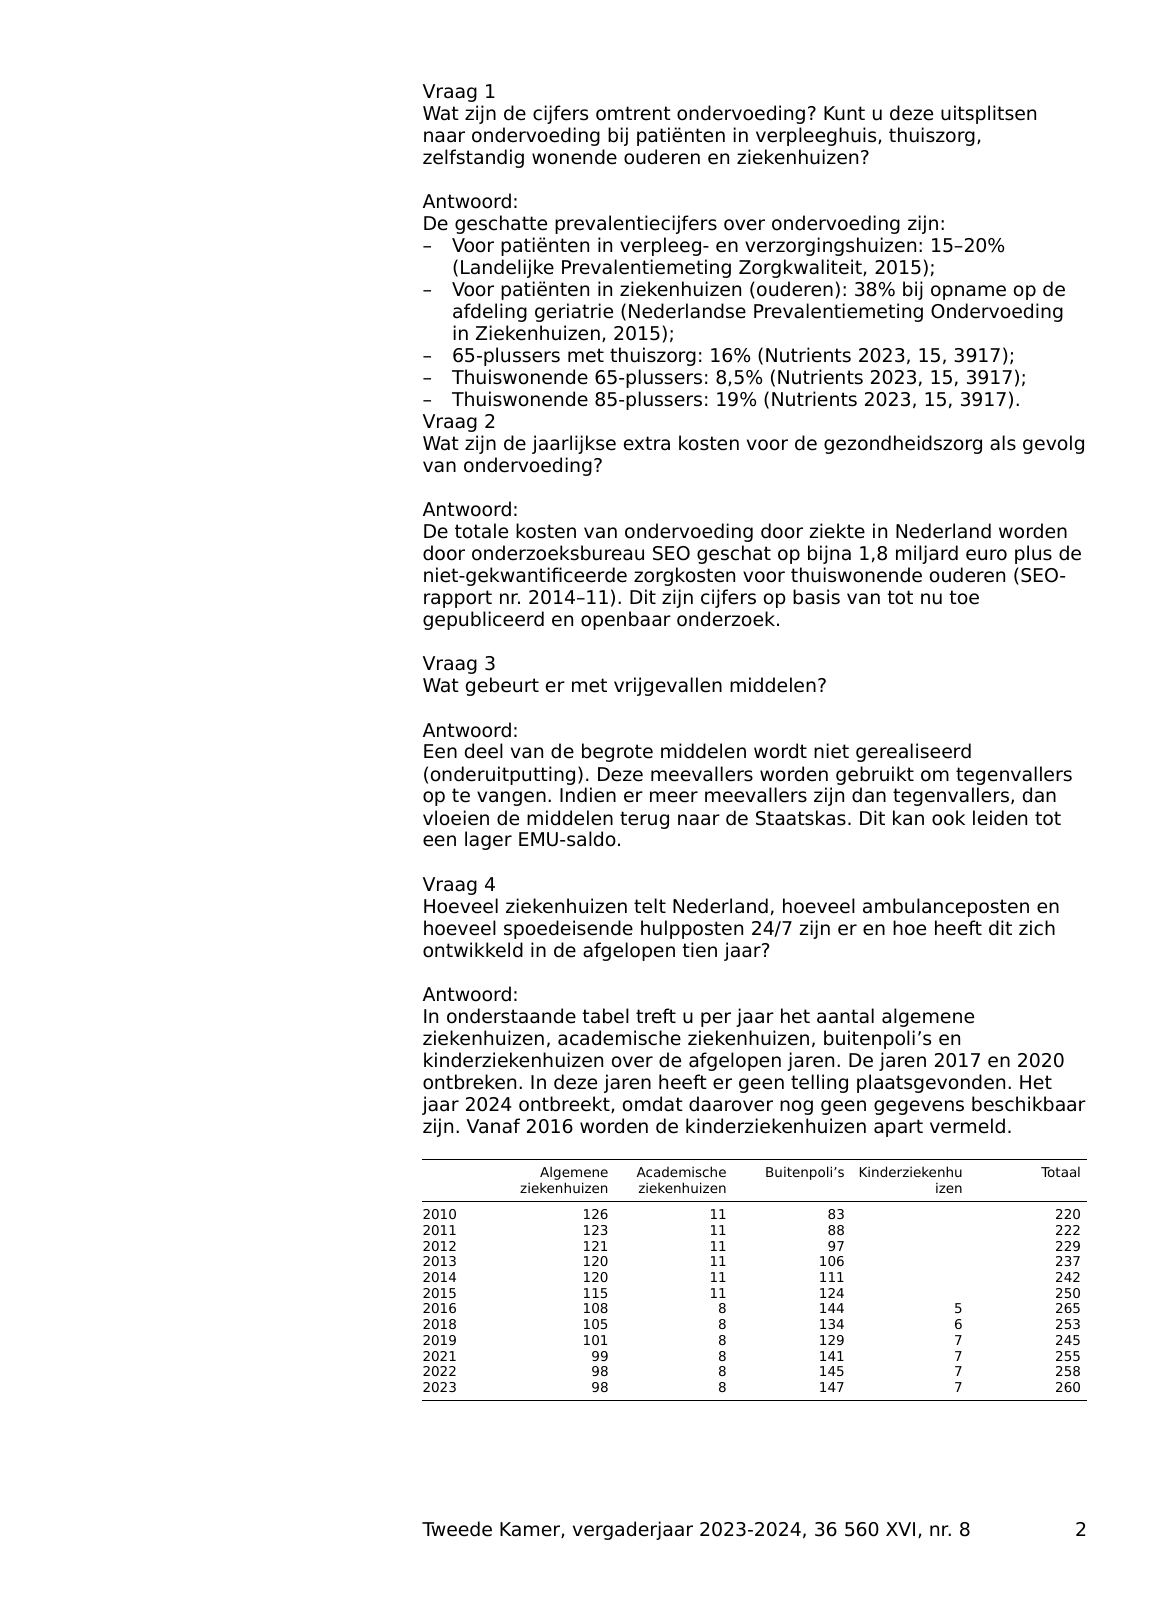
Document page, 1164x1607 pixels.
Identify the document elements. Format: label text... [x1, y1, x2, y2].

table_cell 8 [614, 1317, 732, 1333]
table_cell [850, 1223, 968, 1238]
text – Thuiswonende 85-plussers: 19% (Nutrients 2023, 15, 3917). [422, 389, 1087, 411]
table_cell 2016 [422, 1301, 496, 1317]
text Vraag 4 [422, 873, 1087, 896]
table_cell 260 [969, 1380, 1087, 1400]
table_cell 229 [969, 1239, 1087, 1254]
text Wat zijn de jaarlijkse extra kosten voor de gezondheidszorg als gevolg van ondervoeding? [422, 433, 1087, 477]
table_cell 83 [732, 1202, 850, 1223]
table_cell 258 [969, 1364, 1087, 1380]
table_cell 101 [496, 1333, 614, 1348]
table_cell 8 [614, 1301, 732, 1317]
table_cell 141 [732, 1349, 850, 1364]
table_cell 145 [732, 1364, 850, 1380]
text – Thuiswonende 65-plussers: 8,5% (Nutrients 2023, 15, 3917); [422, 367, 1087, 389]
table_cell 255 [969, 1349, 1087, 1364]
table_cell [850, 1239, 968, 1254]
table_cell [850, 1254, 968, 1270]
table_cell 253 [969, 1317, 1087, 1333]
table_cell 2022 [422, 1364, 496, 1380]
text Vraag 2 [422, 411, 1087, 433]
text Wat zijn de cijfers omtrent ondervoeding? Kunt u deze uitsplitsen naar ondervoeding bij patiënten in verpleeghuis, thuiszorg, zelfstandig wonende ouderen en ziekenhuizen? [422, 103, 1087, 169]
table_cell [850, 1286, 968, 1301]
table_cell 11 [614, 1202, 732, 1223]
table_cell 242 [969, 1270, 1087, 1286]
text De geschatte prevalentiecijfers over ondervoeding zijn: [422, 213, 1087, 235]
table_cell 11 [614, 1270, 732, 1286]
table_cell 11 [614, 1254, 732, 1270]
table_cell 11 [614, 1286, 732, 1301]
text Antwoord: [422, 719, 1087, 741]
table_cell 8 [614, 1349, 732, 1364]
table_cell 98 [496, 1380, 614, 1400]
table_cell 105 [496, 1317, 614, 1333]
table_cell 8 [614, 1333, 732, 1348]
table_header Kinderziekenhuizen [850, 1160, 968, 1201]
text – Voor patiënten in ziekenhuizen (ouderen): 38% bij opname op de afdeling geriatrie (Nederlandse Prevalentiemeting Ondervoeding in Ziekenhuizen, 2015); [422, 279, 1087, 345]
table_cell 7 [850, 1364, 968, 1380]
table_cell 98 [496, 1364, 614, 1380]
table_cell 134 [732, 1317, 850, 1333]
text Antwoord: [422, 499, 1087, 521]
table_cell 245 [969, 1333, 1087, 1348]
table_cell 106 [732, 1254, 850, 1270]
table_header Academische ziekenhuizen [614, 1160, 732, 1201]
text Vraag 1 [422, 81, 1087, 103]
table_cell 220 [969, 1202, 1087, 1223]
table_cell 147 [732, 1380, 850, 1400]
table_cell 11 [614, 1239, 732, 1254]
text Vraag 3 [422, 653, 1087, 675]
table_cell 7 [850, 1333, 968, 1348]
table_cell 7 [850, 1380, 968, 1400]
table_cell [850, 1270, 968, 1286]
table_cell 88 [732, 1223, 850, 1238]
table_cell 8 [614, 1364, 732, 1380]
text De totale kosten van ondervoeding door ziekte in Nederland worden door onderzoeksbureau SEO geschat op bijna 1,8 miljard euro plus de niet-gekwantificeerde zorgkosten voor thuiswonende ouderen (SEO-rapport nr. 2014–11). Dit zijn cijfers op basis van tot nu toe gepubliceerd en openbaar onderzoek. [422, 521, 1087, 631]
table_cell 144 [732, 1301, 850, 1317]
table_cell 2014 [422, 1270, 496, 1286]
text Wat gebeurt er met vrijgevallen middelen? [422, 675, 1087, 697]
table_cell 120 [496, 1270, 614, 1286]
table_cell 2015 [422, 1286, 496, 1301]
table_cell 2018 [422, 1317, 496, 1333]
text Hoeveel ziekenhuizen telt Nederland, hoeveel ambulanceposten en hoeveel spoedeisende hulpposten 24/7 zijn er en hoe heeft dit zich ontwikkeld in de afgelopen tien jaar? [422, 896, 1087, 961]
table_header [422, 1160, 496, 1201]
table_cell 2019 [422, 1333, 496, 1348]
table_cell 129 [732, 1333, 850, 1348]
text In onderstaande tabel treft u per jaar het aantal algemene ziekenhuizen, academische ziekenhuizen, buitenpoli’s en kinderziekenhuizen over de afgelopen jaren. De jaren 2017 en 2020 ontbreken. In deze jaren heeft er geen telling plaatsgevonden. Het jaar 2024 ontbreekt, omdat daarover nog geen gegevens beschikbaar zijn. Vanaf 2016 worden de kinderziekenhuizen apart vermeld. [422, 1006, 1087, 1137]
table_cell 6 [850, 1317, 968, 1333]
table_cell 108 [496, 1301, 614, 1317]
table_cell [850, 1202, 968, 1223]
table_cell 222 [969, 1223, 1087, 1238]
table_cell 124 [732, 1286, 850, 1301]
text Antwoord: [422, 191, 1087, 213]
table_cell 99 [496, 1349, 614, 1364]
table_cell 2023 [422, 1380, 496, 1400]
table_cell 115 [496, 1286, 614, 1301]
table_cell 5 [850, 1301, 968, 1317]
table_cell 11 [614, 1223, 732, 1238]
table_cell 237 [969, 1254, 1087, 1270]
table_cell 265 [969, 1301, 1087, 1317]
text – Voor patiënten in verpleeg- en verzorgingshuizen: 15–20% (Landelijke Prevalentiemeting Zorgkwaliteit, 2015); [422, 235, 1087, 279]
text Antwoord: [422, 984, 1087, 1006]
table_cell 2011 [422, 1223, 496, 1238]
table_header Buitenpoli’s [732, 1160, 850, 1201]
table_cell 111 [732, 1270, 850, 1286]
table_cell 7 [850, 1349, 968, 1364]
table_header Totaal [969, 1160, 1087, 1201]
table_cell 2021 [422, 1349, 496, 1364]
table_cell 2010 [422, 1202, 496, 1223]
table_header Algemene ziekenhuizen [496, 1160, 614, 1201]
table_cell 2012 [422, 1239, 496, 1254]
table_cell 123 [496, 1223, 614, 1238]
table_cell 121 [496, 1239, 614, 1254]
table_cell 120 [496, 1254, 614, 1270]
table_cell 8 [614, 1380, 732, 1400]
table_cell 2013 [422, 1254, 496, 1270]
text – 65-plussers met thuiszorg: 16% (Nutrients 2023, 15, 3917); [422, 345, 1087, 367]
table_cell 250 [969, 1286, 1087, 1301]
text Een deel van de begrote middelen wordt niet gerealiseerd (onderuitputting). Deze meevallers worden gebruikt om tegenvallers op te vangen. Indien er meer meevallers zijn dan tegenvallers, dan vloeien de middelen terug naar de Staatskas. Dit kan ook leiden tot een lager EMU-saldo. [422, 741, 1087, 851]
table_cell 97 [732, 1239, 850, 1254]
table_cell 126 [496, 1202, 614, 1223]
